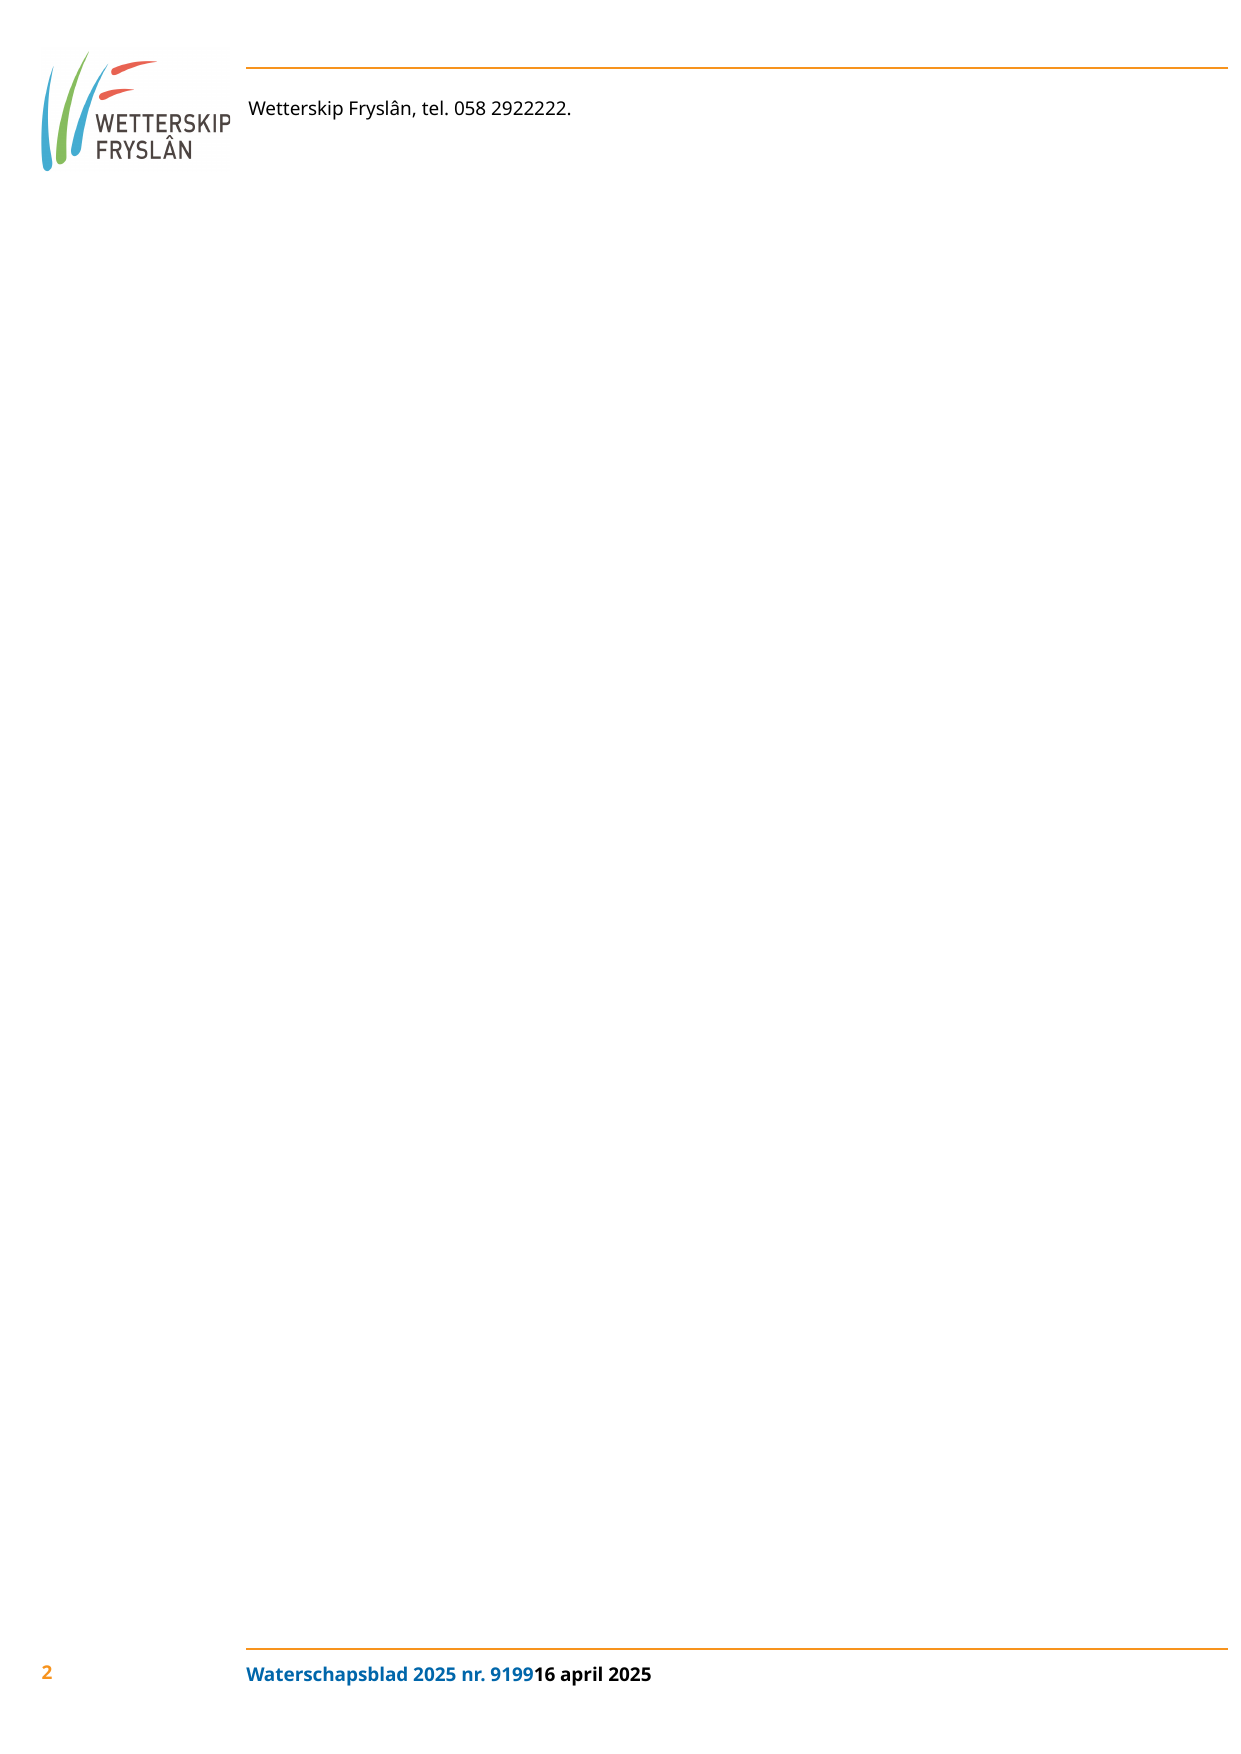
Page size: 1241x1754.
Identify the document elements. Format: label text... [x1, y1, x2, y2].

picture [41, 47, 231, 172]
text Wetterskip Fryslân, tel. 058 2922222. [248, 95, 1152, 121]
